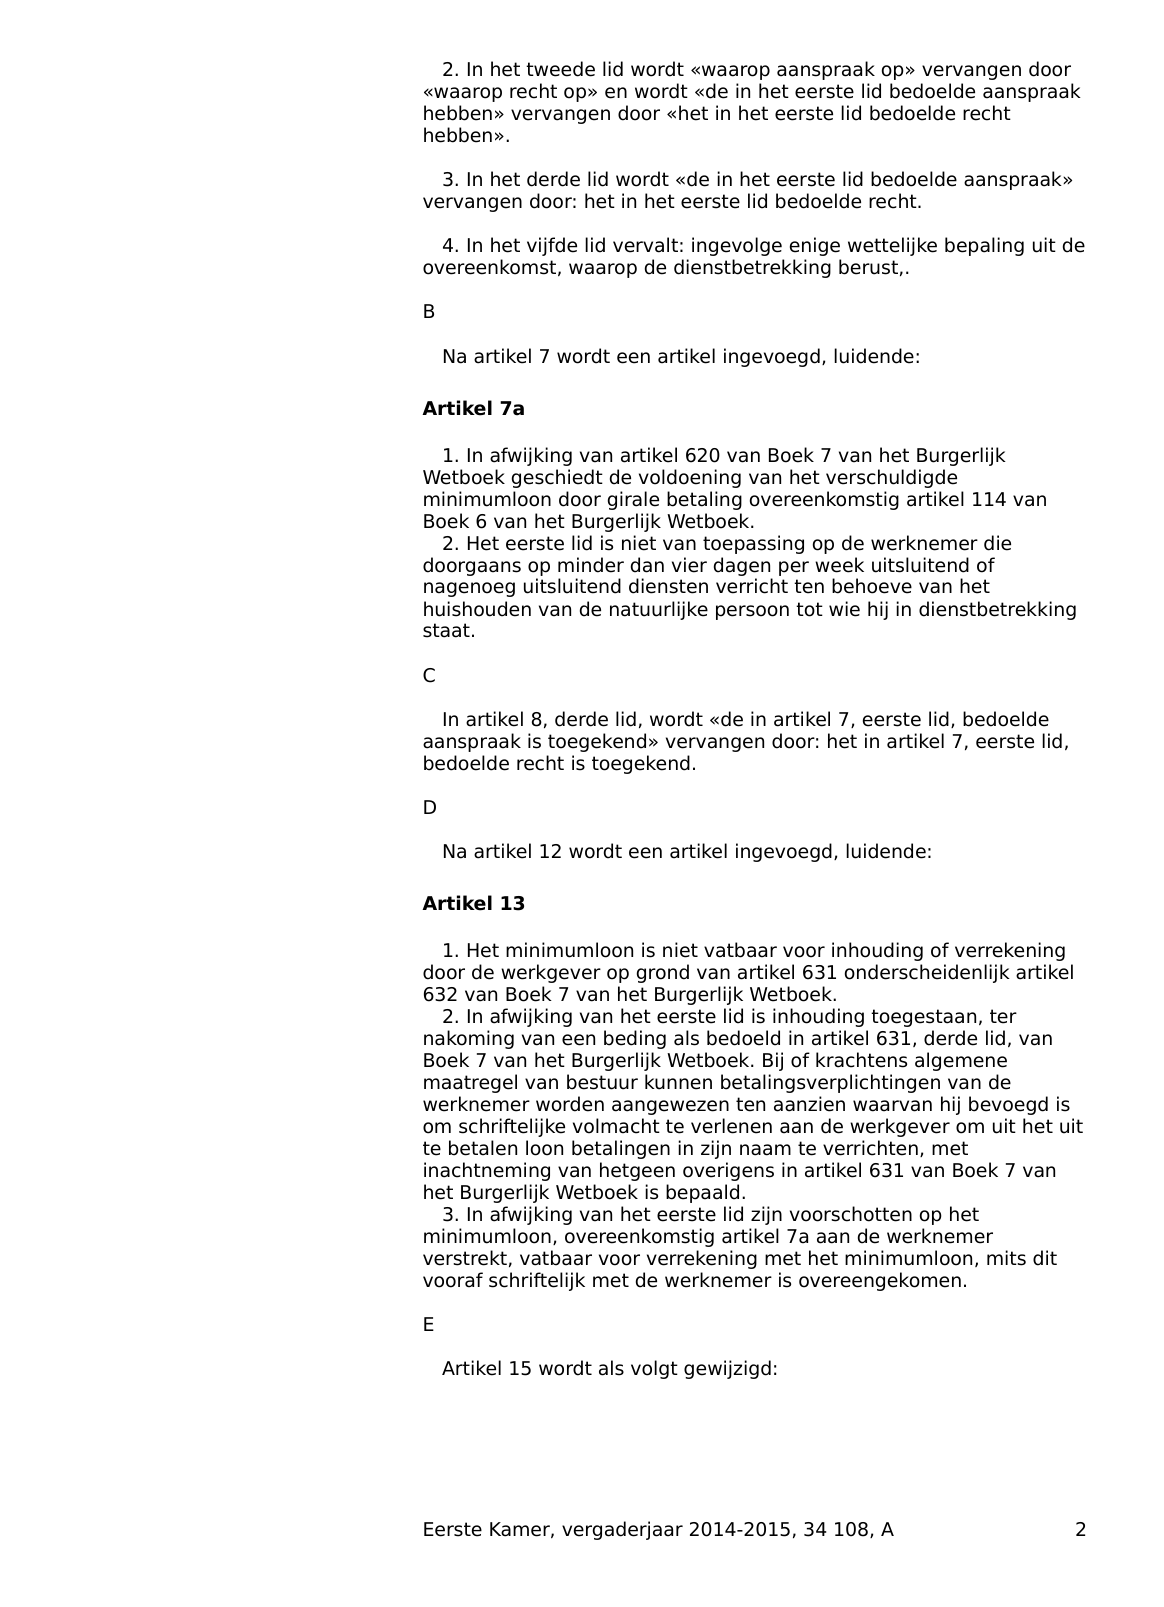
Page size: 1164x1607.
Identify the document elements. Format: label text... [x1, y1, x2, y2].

text 3. In afwijking van het eerste lid zijn voorschotten op het minimumloon, overeenkomstig artikel 7a aan de werknemer verstrekt, vatbaar voor verrekening met het minimumloon, mits dit vooraf schriftelijk met de werknemer is overeengekomen. [422, 1204, 1087, 1292]
text Na artikel 12 wordt een artikel ingevoegd, luidende: [422, 841, 1087, 863]
text 2. In afwijking van het eerste lid is inhouding toegestaan, ter nakoming van een beding als bedoeld in artikel 631, derde lid, van Boek 7 van het Burgerlijk Wetboek. Bij of krachtens algemene maatregel van bestuur kunnen betalingsverplichtingen van de werknemer worden aangewezen ten aanzien waarvan hij bevoegd is om schriftelijke volmacht te verlenen aan de werkgever om uit het uit te betalen loon betalingen in zijn naam te verrichten, met inachtneming van hetgeen overigens in artikel 631 van Boek 7 van het Burgerlijk Wetboek is bepaald. [422, 1006, 1087, 1204]
subtitle Artikel 13 [422, 893, 1087, 915]
text B [422, 301, 1087, 323]
text 1. In afwijking van artikel 620 van Boek 7 van het Burgerlijk Wetboek geschiedt de voldoening van het verschuldigde minimumloon door girale betaling overeenkomstig artikel 114 van Boek 6 van het Burgerlijk Wetboek. [422, 444, 1087, 532]
text 4. In het vijfde lid vervalt: ingevolge enige wettelijke bepaling uit de overeenkomst, waarop de dienstbetrekking berust,. [422, 235, 1087, 279]
text 1. Het minimumloon is niet vatbaar voor inhouding of verrekening door de werkgever op grond van artikel 631 onderscheidenlijk artikel 632 van Boek 7 van het Burgerlijk Wetboek. [422, 940, 1087, 1006]
subtitle Artikel 7a [422, 398, 1087, 419]
text Na artikel 7 wordt een artikel ingevoegd, luidende: [422, 346, 1087, 368]
text 2. Het eerste lid is niet van toepassing op de werknemer die doorgaans op minder dan vier dagen per week uitsluitend of nagenoeg uitsluitend diensten verricht ten behoeve van het huishouden van de natuurlijke persoon tot wie hij in dienstbetrekking staat. [422, 532, 1087, 642]
text E [422, 1314, 1087, 1336]
text D [422, 797, 1087, 819]
text 3. In het derde lid wordt «de in het eerste lid bedoelde aanspraak» vervangen door: het in het eerste lid bedoelde recht. [422, 169, 1087, 213]
text Artikel 15 wordt als volgt gewijzigd: [422, 1358, 1087, 1380]
text 2. In het tweede lid wordt «waarop aanspraak op» vervangen door «waarop recht op» en wordt «de in het eerste lid bedoelde aanspraak hebben» vervangen door «het in het eerste lid bedoelde recht hebben». [422, 59, 1087, 147]
text In artikel 8, derde lid, wordt «de in artikel 7, eerste lid, bedoelde aanspraak is toegekend» vervangen door: het in artikel 7, eerste lid, bedoelde recht is toegekend. [422, 709, 1087, 775]
text C [422, 664, 1087, 687]
